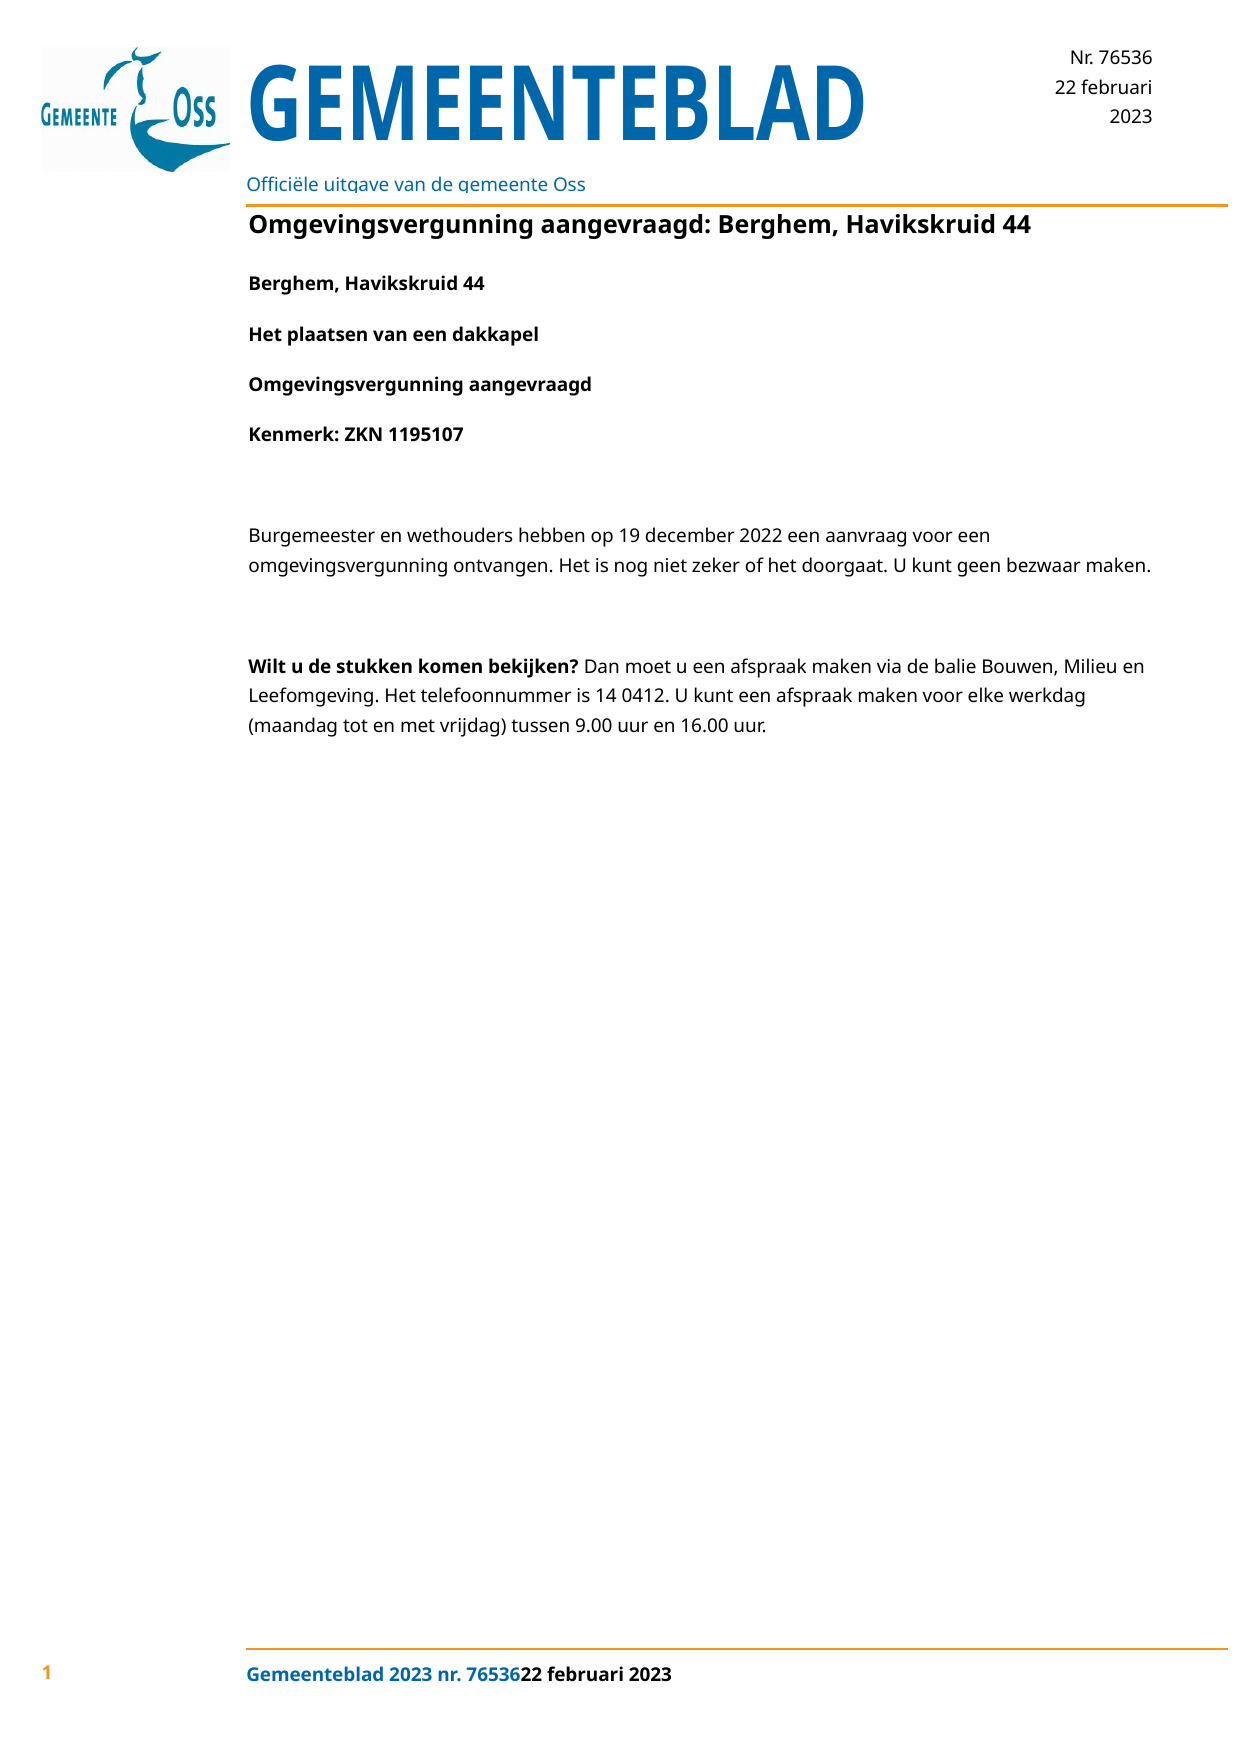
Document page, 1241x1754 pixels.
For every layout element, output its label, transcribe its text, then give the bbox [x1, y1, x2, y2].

picture [41, 47, 231, 172]
text Wilt u de stukken komen bekijken? Dan moet u een afspraak maken via de balie Bouwen, Milieu en Leefomgeving. Het telefoonnummer is 14 0412. U kunt een afspraak maken voor elke werkdag (maandag tot en met vrijdag) tussen 9.00 uur en 16.00 uur. [248, 653, 1152, 738]
text Burgemeester en wethouders hebben op 19 december 2022 een aanvraag voor een omgevingsvergunning ontvangen. Het is nog niet zeker of het doorgaat. U kunt geen bezwaar maken. [248, 522, 1152, 578]
text Omgevingsvergunning aangevraagd [248, 371, 1152, 397]
text Omgevingsvergunning aangevraagd: Berghem, Havikskruid 44 [248, 207, 1152, 241]
text Het plaatsen van een dakkapel [248, 321, 1152, 346]
text Kenmerk: ZKN 1195107 [248, 422, 1152, 447]
text Berghem, Havikskruid 44 [248, 270, 1152, 296]
